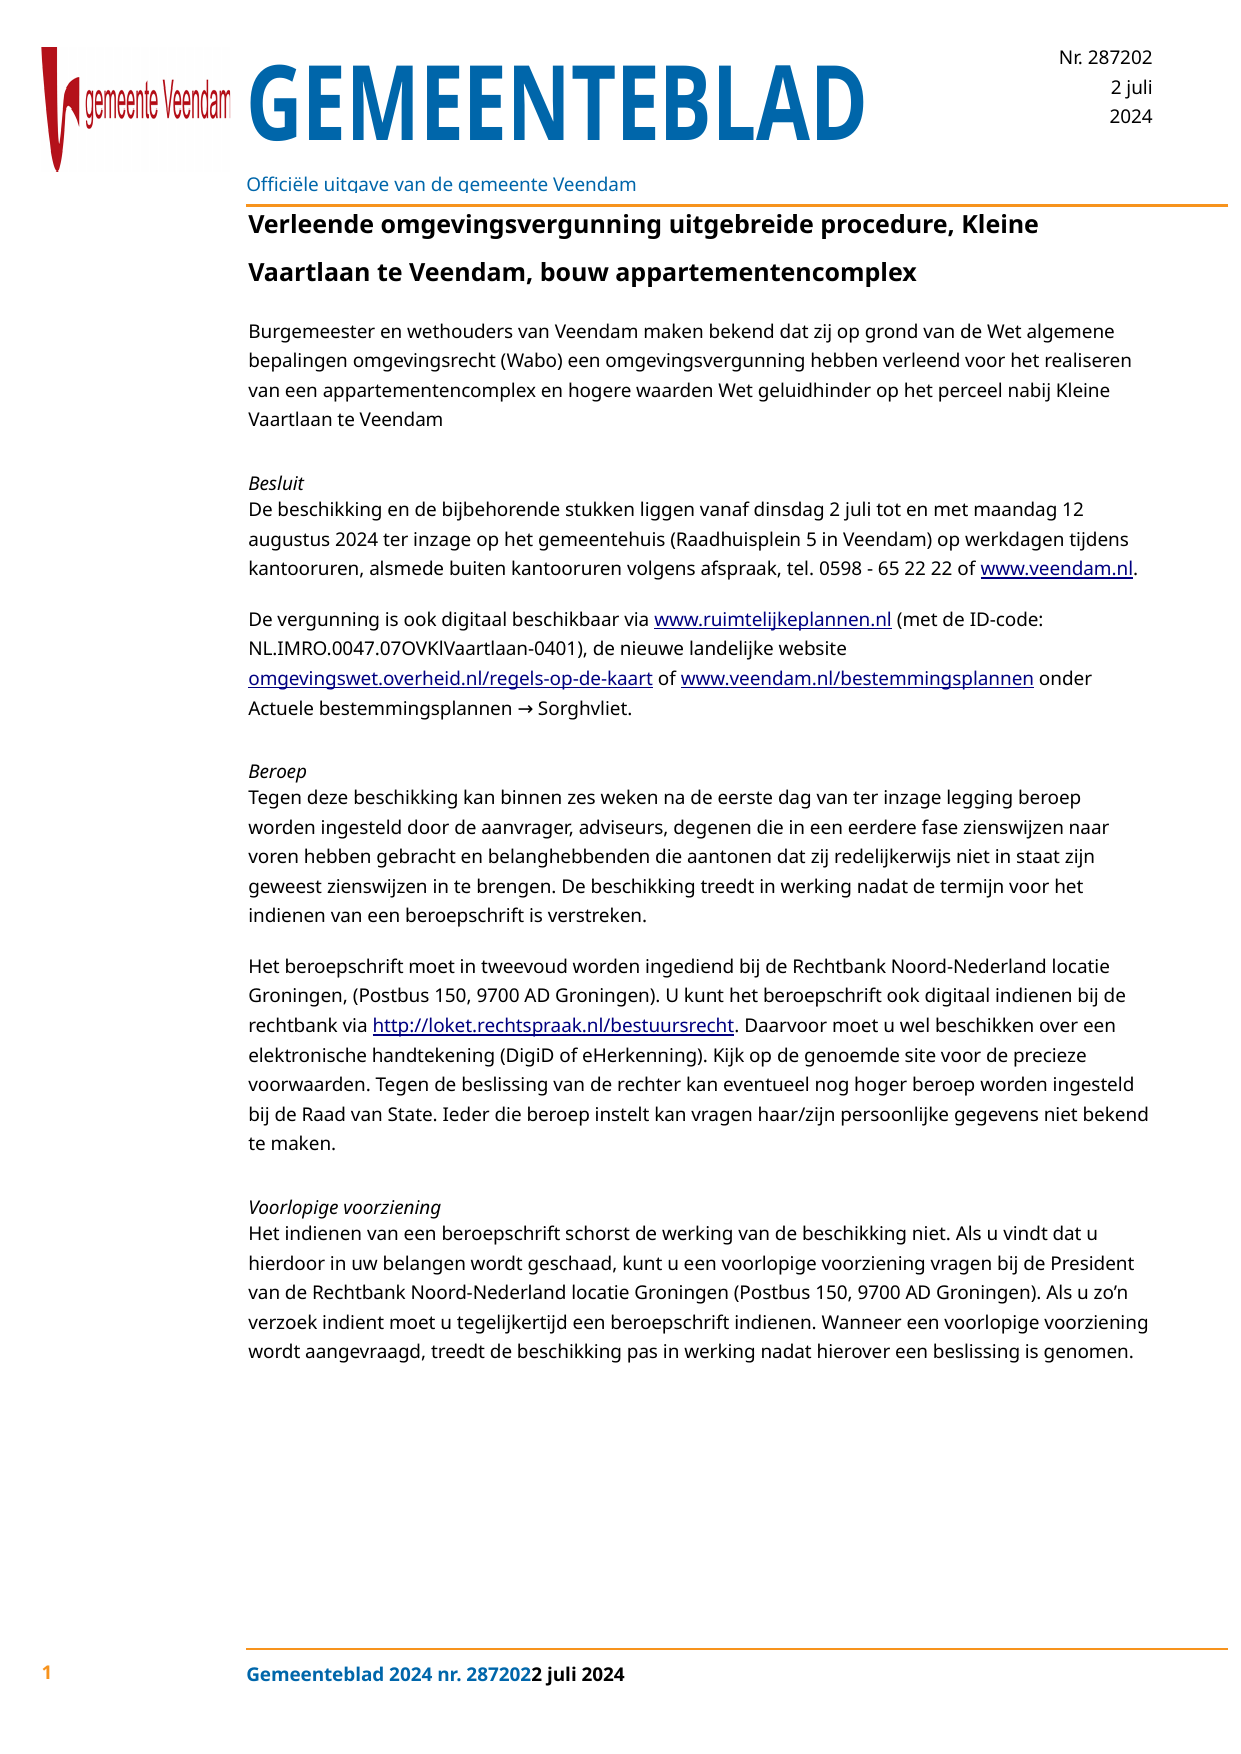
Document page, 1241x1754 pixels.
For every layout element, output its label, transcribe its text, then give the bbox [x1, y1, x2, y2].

text Voorlopige voorziening [248, 1194, 1152, 1220]
picture [41, 47, 231, 172]
text Tegen deze beschikking kan binnen zes weken na de eerste dag van ter inzage legging beroep worden ingesteld door de aanvrager, adviseurs, degenen die in een eerdere fase zienswijzen naar voren hebben gebracht en belanghebbenden die aantonen dat zij redelijkerwijs niet in staat zijn geweest zienswijzen in te brengen. De beschikking treedt in werking nadat de termijn voor het indienen van een beroepschrift is verstreken. [248, 784, 1152, 928]
text Het indienen van een beroepschrift schorst de werking van de beschikking niet. Als u vindt dat u hierdoor in uw belangen wordt geschaad, kunt u een voorlopige voorziening vragen bij de President van de Rechtbank Noord-Nederland locatie Groningen (Postbus 150, 9700 AD Groningen). Als u zo’n verzoek indient moet u tegelijkertijd een beroepschrift indienen. Wanneer een voorlopige voorziening wordt aangevraagd, treedt de beschikking pas in werking nadat hierover een beslissing is genomen. [248, 1220, 1152, 1364]
text Het beroepschrift moet in tweevoud worden ingediend bij de Rechtbank Noord-Nederland locatie Groningen, (Postbus 150, 9700 AD Groningen). U kunt het beroepschrift ook digitaal indienen bij de rechtbank via http://loket.rechtspraak.nl/bestuursrecht. Daarvoor moet u wel beschikken over een elektronische handtekening (DigiD of eHerkenning). Kijk op de genoemde site voor de precieze voorwaarden. Tegen de beslissing van de rechter kan eventueel nog hoger beroep worden ingesteld bij de Raad van State. Ieder die beroep instelt kan vragen haar/zijn persoonlijke gegevens niet bekend te maken. [248, 953, 1152, 1156]
text Burgemeester en wethouders van Veendam maken bekend dat zij op grond van de Wet algemene bepalingen omgevingsrecht (Wabo) een omgevingsvergunning hebben verleend voor het realiseren van een appartementencomplex en hogere waarden Wet geluidhinder op het perceel nabij Kleine Vaartlaan te Veendam [248, 318, 1152, 432]
text De beschikking en de bijbehorende stukken liggen vanaf dinsdag 2 juli tot en met maandag 12 augustus 2024 ter inzage op het gemeentehuis (Raadhuisplein 5 in Veendam) op werkdagen tijdens kantooruren, alsmede buiten kantooruren volgens afspraak, tel. 0598 - 65 22 22 of www.veendam.nl. [248, 496, 1152, 581]
text Beroep [248, 759, 1152, 784]
text De vergunning is ook digitaal beschikbaar via www.ruimtelijkeplannen.nl (met de ID-code: NL.IMRO.0047.07OVKlVaartlaan-0401), de nieuwe landelijke website omgevingswet.overheid.nl/regels-op-de-kaart of www.veendam.nl/bestemmingsplannen onder Actuele bestemmingsplannen → Sorghvliet. [248, 606, 1152, 720]
text Besluit [248, 471, 1152, 496]
text Verleende omgevingsvergunning uitgebreide procedure, Kleine Vaartlaan te Veendam, bouw appartementencomplex [248, 207, 1152, 288]
